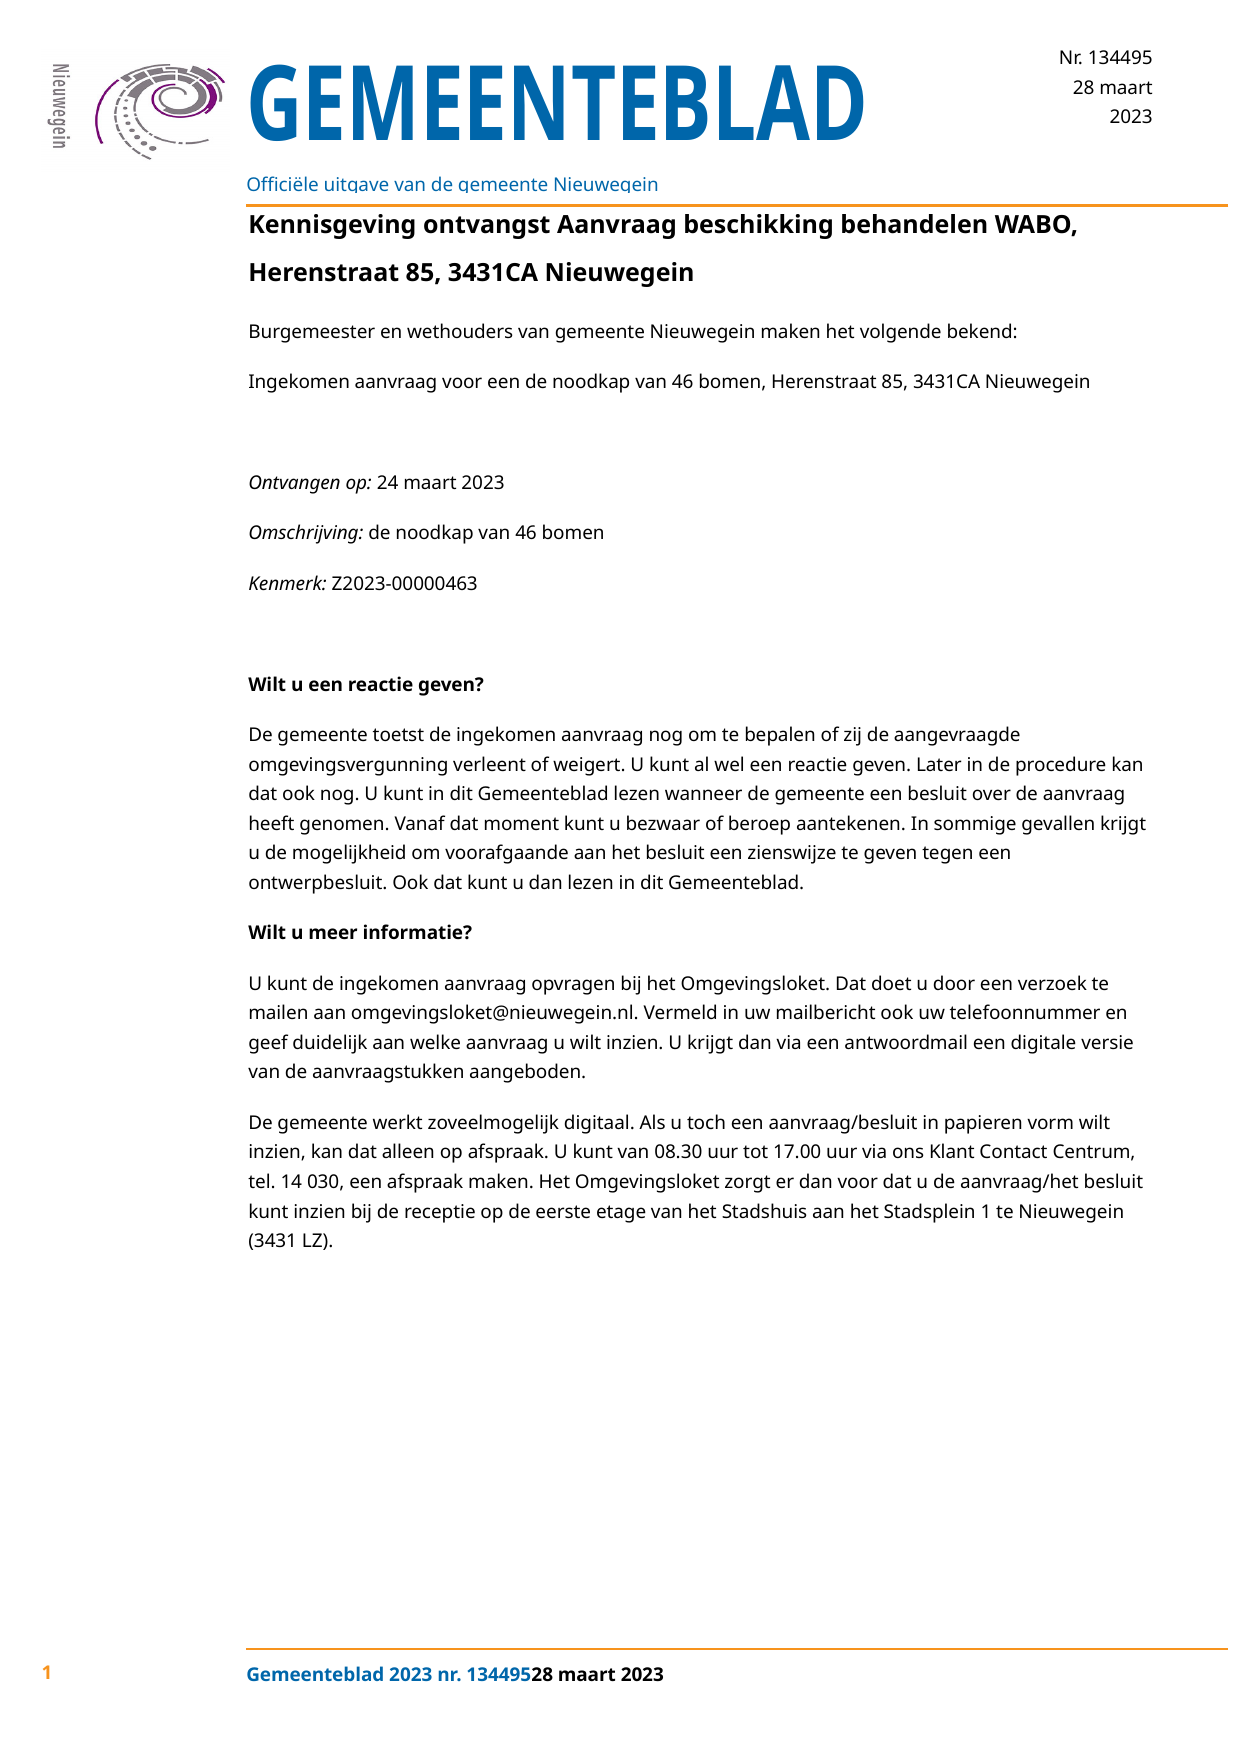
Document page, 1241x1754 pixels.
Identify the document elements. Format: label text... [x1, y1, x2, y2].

text Kennisgeving ontvangst Aanvraag beschikking behandelen WABO, Herenstraat 85, 3431CA Nieuwegein [248, 207, 1152, 288]
text Wilt u een reactie geven? [248, 671, 1152, 697]
picture [41, 47, 231, 172]
text U kunt de ingekomen aanvraag opvragen bij het Omgevingsloket. Dat doet u door een verzoek te mailen aan omgevingsloket@nieuwegein.nl. Vermeld in uw mailbericht ook uw telefoonnummer en geef duidelijk aan welke aanvraag u wilt inzien. U krijgt dan via een antwoordmail een digitale versie van de aanvraagstukken aangeboden. [248, 970, 1152, 1084]
text Ingekomen aanvraag voor een de noodkap van 46 bomen, Herenstraat 85, 3431CA Nieuwegein [248, 368, 1152, 394]
text De gemeente werkt zoveelmogelijk digitaal. Als u toch een aanvraag/besluit in papieren vorm wilt inzien, kan dat alleen op afspraak. U kunt van 08.30 uur tot 17.00 uur via ons Klant Contact Centrum, tel. 14 030, een afspraak maken. Het Omgevingsloket zorgt er dan voor dat u de aanvraag/het besluit kunt inzien bij de receptie op de eerste etage van het Stadshuis aan het Stadsplein 1 te Nieuwegein (3431 LZ). [248, 1109, 1152, 1253]
text Kenmerk: Z2023-00000463 [248, 570, 1152, 596]
text Wilt u meer informatie? [248, 919, 1152, 945]
text Burgemeester en wethouders van gemeente Nieuwegein maken het volgende bekend: [248, 318, 1152, 344]
text Omschrijving: de noodkap van 46 bomen [248, 519, 1152, 545]
text De gemeente toetst de ingekomen aanvraag nog om te bepalen of zij de aangevraagde omgevingsvergunning verleent of weigert. U kunt al wel een reactie geven. Later in de procedure kan dat ook nog. U kunt in dit Gemeenteblad lezen wanneer de gemeente een besluit over de aanvraag heeft genomen. Vanaf dat moment kunt u bezwaar of beroep aantekenen. In sommige gevallen krijgt u de mogelijkheid om voorafgaande aan het besluit een zienswijze te geven tegen een ontwerpbesluit. Ook dat kunt u dan lezen in dit Gemeenteblad. [248, 721, 1152, 895]
text Ontvangen op: 24 maart 2023 [248, 469, 1152, 495]
